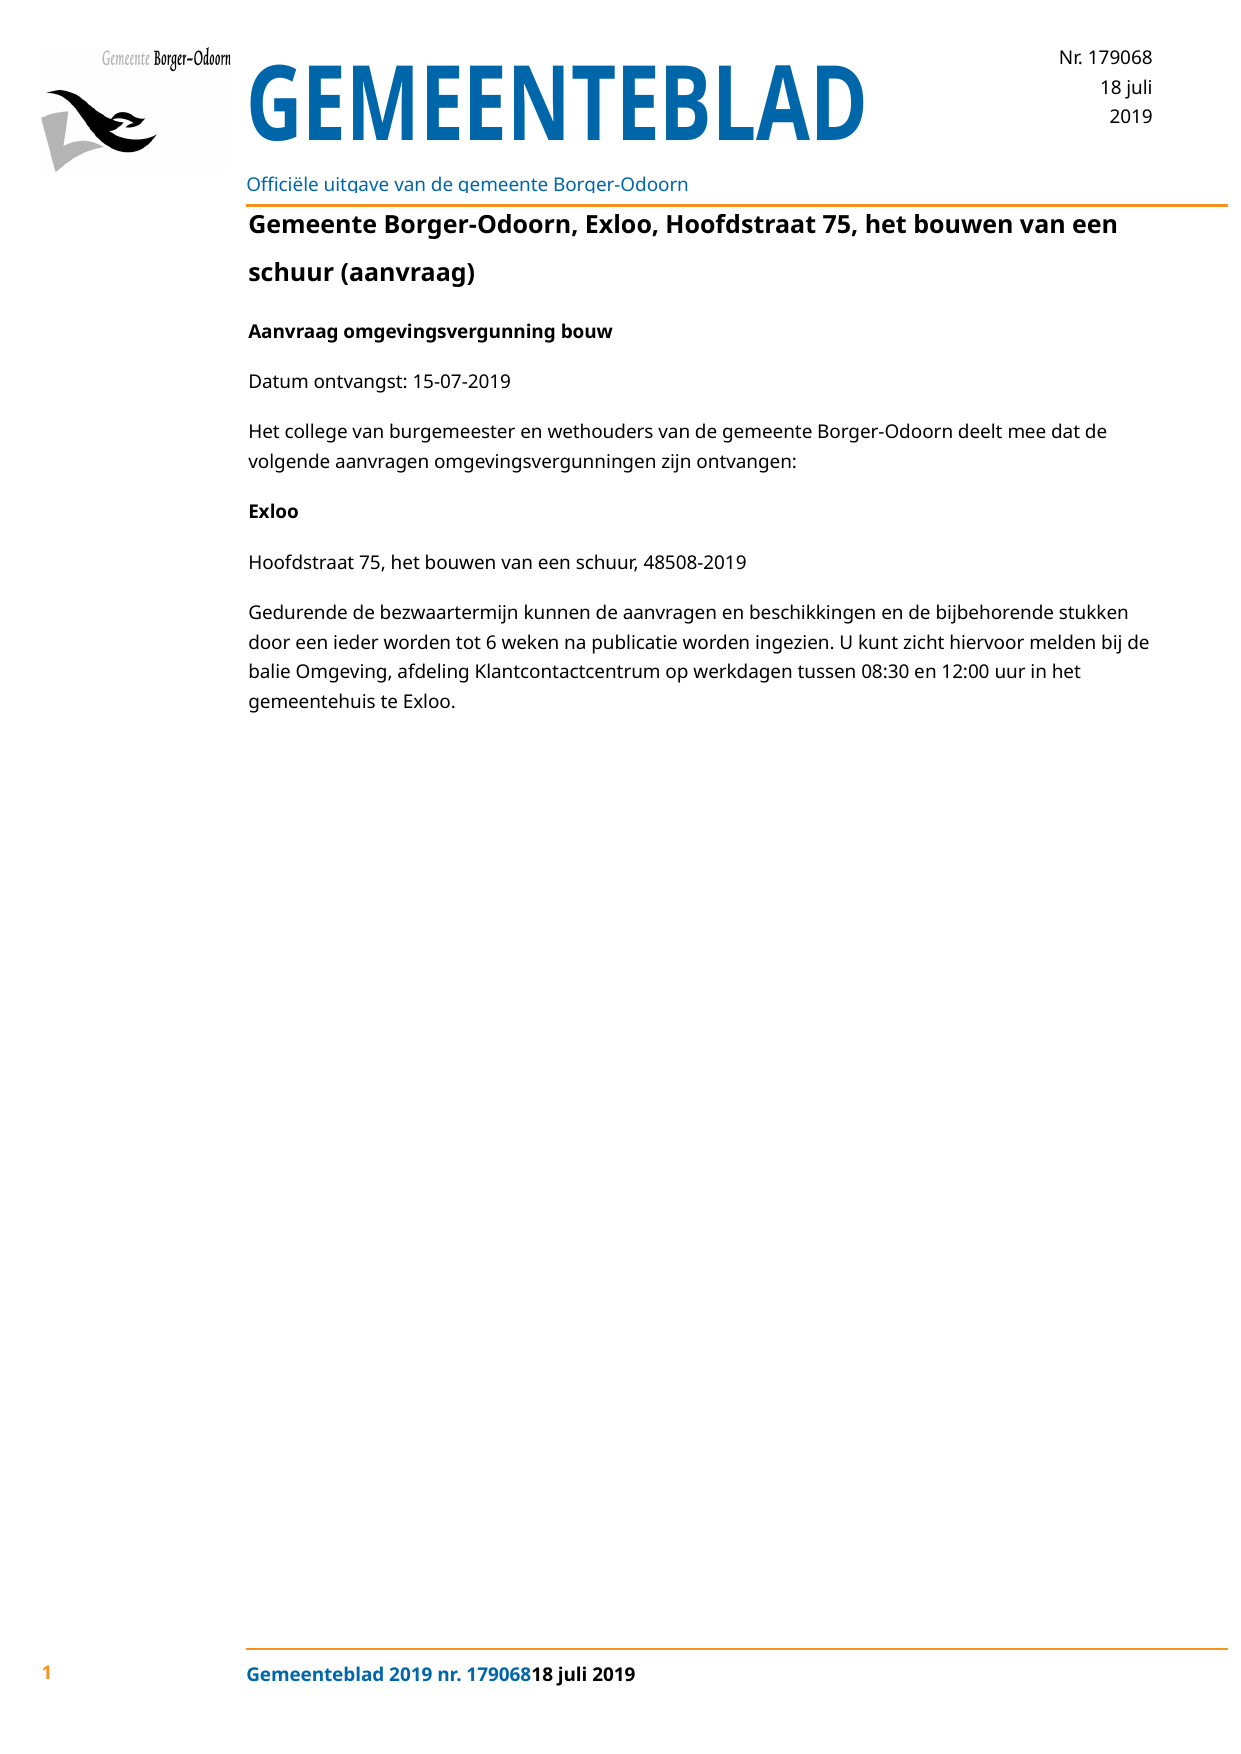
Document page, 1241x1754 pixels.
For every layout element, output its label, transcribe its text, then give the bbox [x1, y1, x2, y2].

text Hoofdstraat 75, het bouwen van een schuur, 48508-2019 [248, 549, 1152, 575]
text Exloo [248, 499, 1152, 524]
text Aanvraag omgevingsvergunning bouw [248, 318, 1152, 344]
text Gedurende de bezwaartermijn kunnen de aanvragen en beschikkingen en de bijbehorende stukken door een ieder worden tot 6 weken na publicatie worden ingezien. U kunt zicht hiervoor melden bij de balie Omgeving, afdeling Klantcontactcentrum op werkdagen tussen 08:30 en 12:00 uur in het gemeentehuis te Exloo. [248, 599, 1152, 714]
picture [41, 47, 231, 172]
text Datum ontvangst: 15-07-2019 [248, 368, 1152, 394]
text Gemeente Borger-Odoorn, Exloo, Hoofdstraat 75, het bouwen van een schuur (aanvraag) [248, 207, 1152, 288]
text Het college van burgemeester en wethouders van de gemeente Borger-Odoorn deelt mee dat de volgende aanvragen omgevingsvergunningen zijn ontvangen: [248, 419, 1152, 474]
